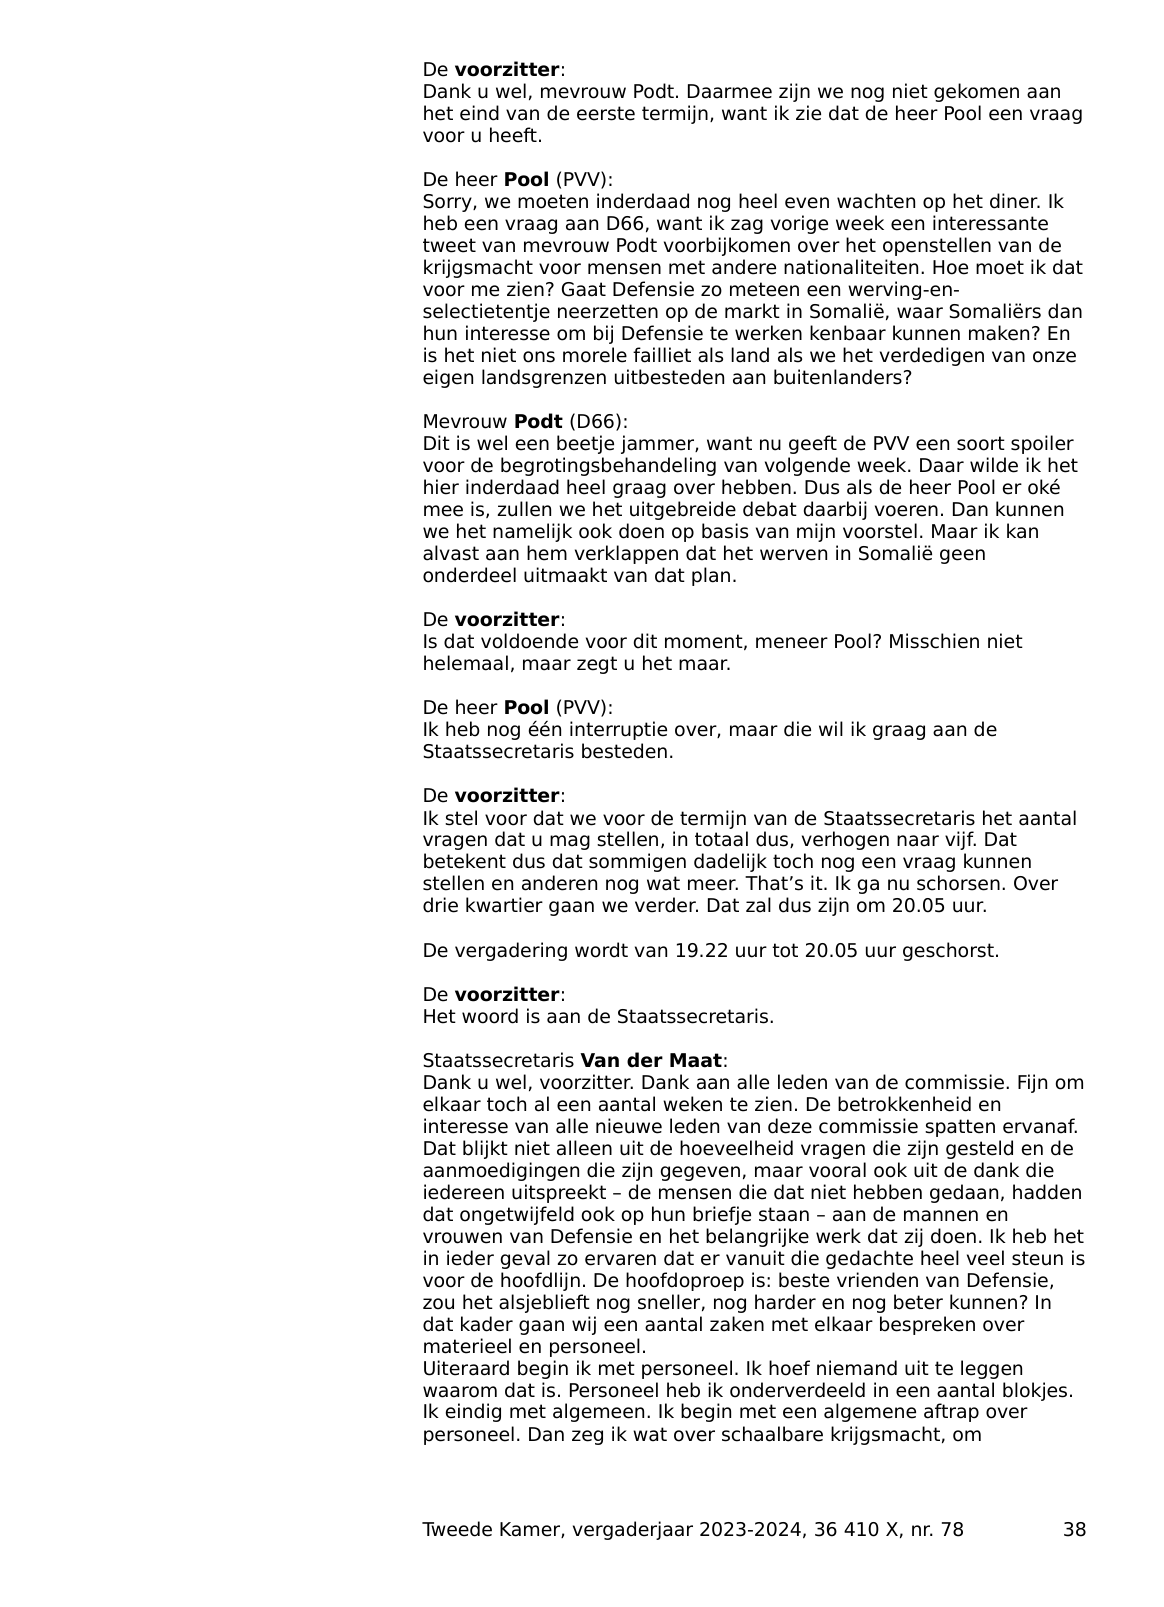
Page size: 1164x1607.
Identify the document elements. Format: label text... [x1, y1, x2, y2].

text De voorzitter: [422, 59, 1087, 81]
text Dank u wel, voorzitter. Dank aan alle leden van de commissie. Fijn om elkaar toch al een aantal weken te zien. De betrokkenheid en interesse van alle nieuwe leden van deze commissie spatten ervanaf. Dat blijkt niet alleen uit de hoeveelheid vragen die zijn gesteld en de aanmoedigingen die zijn gegeven, maar vooral ook uit de dank die iedereen uitspreekt – de mensen die dat niet hebben gedaan, hadden dat ongetwijfeld ook op hun briefje staan – aan de mannen en vrouwen van Defensie en het belangrijke werk dat zij doen. Ik heb het in ieder geval zo ervaren dat er vanuit die gedachte heel veel steun is voor de hoofdlijn. De hoofdoproep is: beste vrienden van Defensie, zou het alsjeblieft nog sneller, nog harder en nog beter kunnen? In dat kader gaan wij een aantal zaken met elkaar bespreken over materieel en personeel. [422, 1072, 1087, 1357]
text De voorzitter: [422, 785, 1087, 807]
text Mevrouw Podt (D66): [422, 411, 1087, 433]
text Het woord is aan de Staatssecretaris. [422, 1006, 1087, 1028]
text Dit is wel een beetje jammer, want nu geeft de PVV een soort spoiler voor de begrotingsbehandeling van volgende week. Daar wilde ik het hier inderdaad heel graag over hebben. Dus als de heer Pool er oké mee is, zullen we het uitgebreide debat daarbij voeren. Dan kunnen we het namelijk ook doen op basis van mijn voorstel. Maar ik kan alvast aan hem verklappen dat het werven in Somalië geen onderdeel uitmaakt van dat plan. [422, 433, 1087, 587]
text De heer Pool (PVV): [422, 169, 1087, 191]
text Sorry, we moeten inderdaad nog heel even wachten op het diner. Ik heb een vraag aan D66, want ik zag vorige week een interessante tweet van mevrouw Podt voorbijkomen over het openstellen van de krijgsmacht voor mensen met andere nationaliteiten. Hoe moet ik dat voor me zien? Gaat Defensie zo meteen een werving-en-selectietentje neerzetten op de markt in Somalië, waar Somaliërs dan hun interesse om bij Defensie te werken kenbaar kunnen maken? En is het niet ons morele failliet als land als we het verdedigen van onze eigen landsgrenzen uitbesteden aan buitenlanders? [422, 191, 1087, 389]
text De heer Pool (PVV): [422, 697, 1087, 719]
text De voorzitter: [422, 609, 1087, 631]
text De vergadering wordt van 19.22 uur tot 20.05 uur geschorst. [422, 939, 1087, 961]
text Staatssecretaris Van der Maat: [422, 1050, 1087, 1072]
text Dank u wel, mevrouw Podt. Daarmee zijn we nog niet gekomen aan het eind van de eerste termijn, want ik zie dat de heer Pool een vraag voor u heeft. [422, 81, 1087, 147]
text Ik heb nog één interruptie over, maar die wil ik graag aan de Staatssecretaris besteden. [422, 719, 1087, 763]
text Is dat voldoende voor dit moment, meneer Pool? Misschien niet helemaal, maar zegt u het maar. [422, 631, 1087, 675]
text De voorzitter: [422, 984, 1087, 1006]
text Uiteraard begin ik met personeel. Ik hoef niemand uit te leggen waarom dat is. Personeel heb ik onderverdeeld in een aantal blokjes. Ik eindig met algemeen. Ik begin met een algemene aftrap over personeel. Dan zeg ik wat over schaalbare krijgsmacht, om [422, 1357, 1087, 1445]
text Ik stel voor dat we voor de termijn van de Staatssecretaris het aantal vragen dat u mag stellen, in totaal dus, verhogen naar vijf. Dat betekent dus dat sommigen dadelijk toch nog een vraag kunnen stellen en anderen nog wat meer. That’s it. Ik ga nu schorsen. Over drie kwartier gaan we verder. Dat zal dus zijn om 20.05 uur. [422, 807, 1087, 917]
